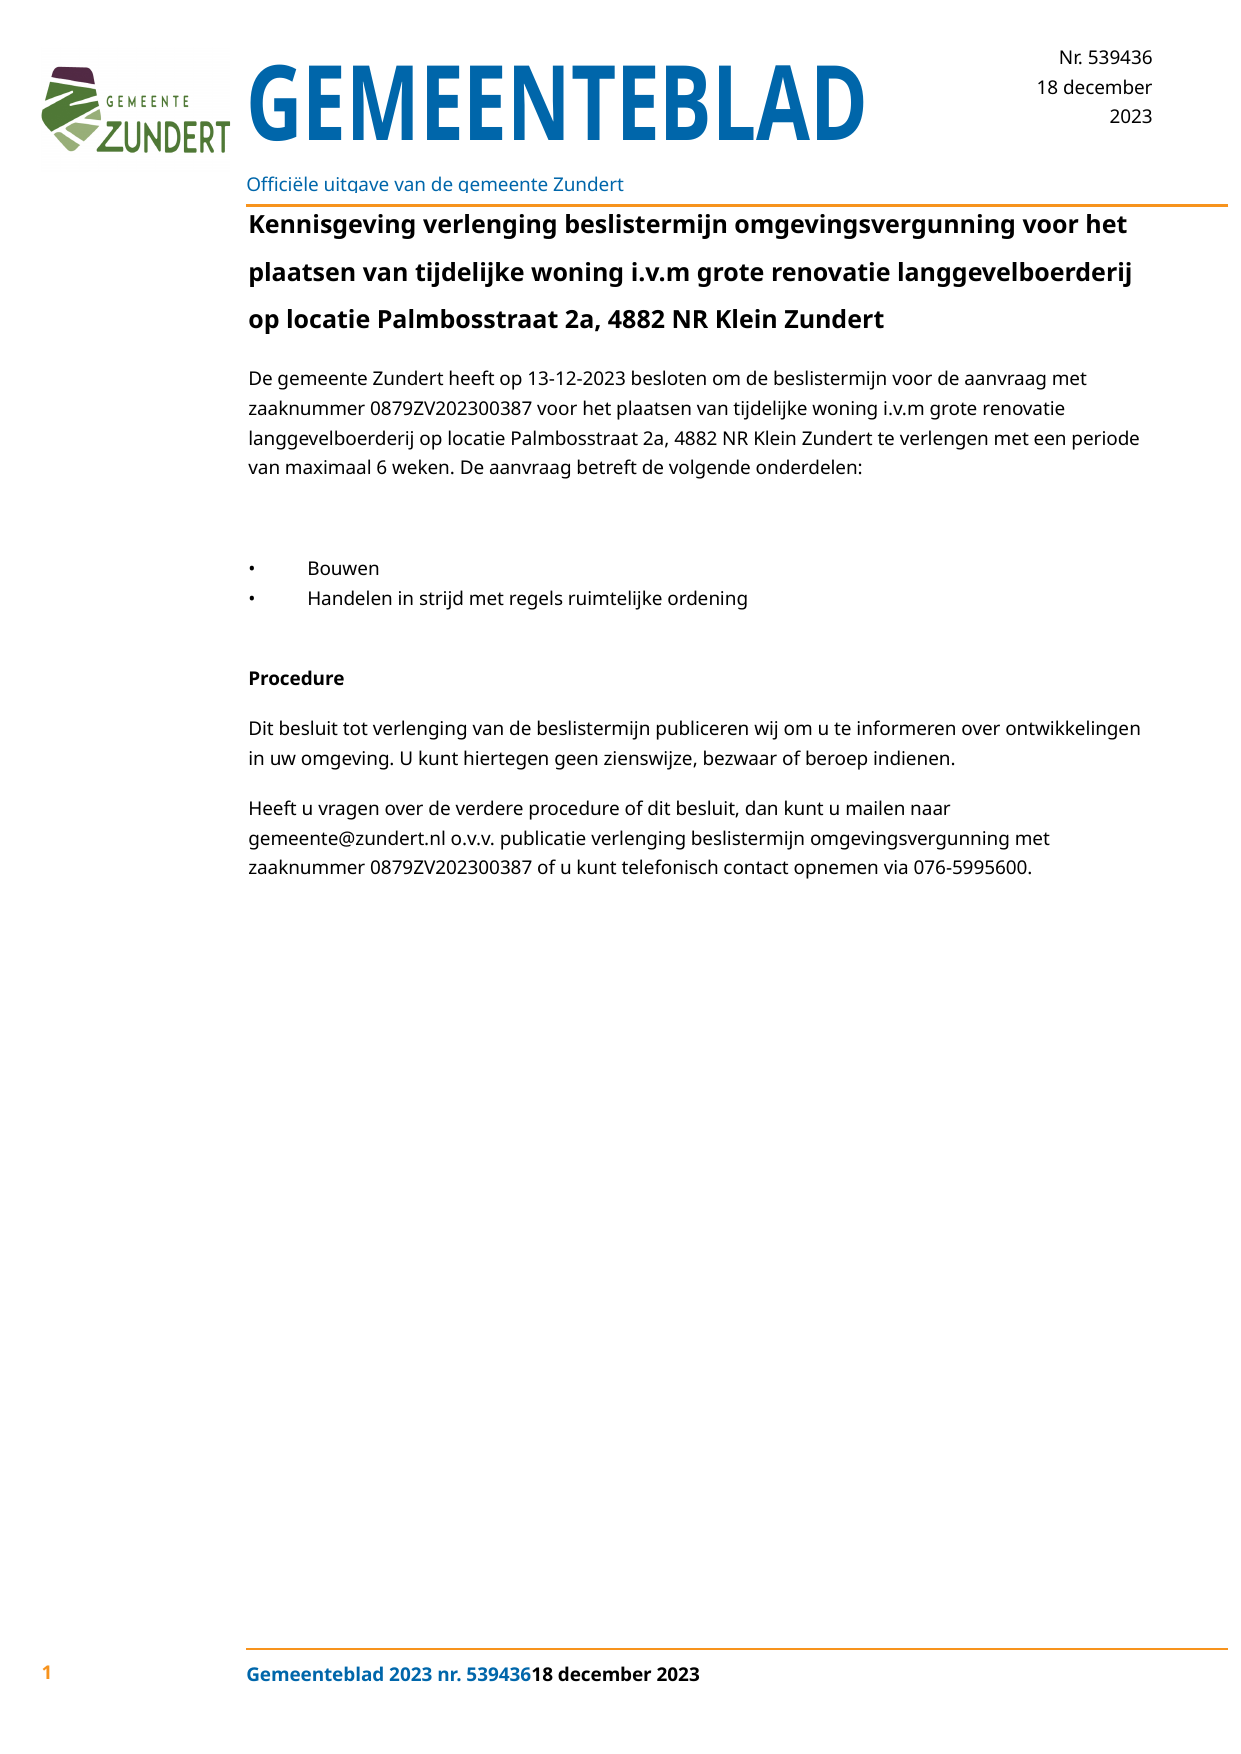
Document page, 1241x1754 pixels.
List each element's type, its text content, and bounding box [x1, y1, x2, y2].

list Bouwen [248, 555, 1152, 581]
text De gemeente Zundert heeft op 13-12-2023 besloten om de beslistermijn voor de aanvraag met zaaknummer 0879ZV202300387 voor het plaatsen van tijdelijke woning i.v.m grote renovatie langgevelboerderij op locatie Palmbosstraat 2a, 4882 NR Klein Zundert te verlengen met een periode van maximaal 6 weken. De aanvraag betreft de volgende onderdelen: [248, 366, 1152, 480]
list Handelen in strijd met regels ruimtelijke ordening [248, 585, 1152, 610]
picture [41, 47, 231, 172]
text Kennisgeving verlenging beslistermijn omgevingsvergunning voor het plaatsen van tijdelijke woning i.v.m grote renovatie langgevelboerderij op locatie Palmbosstraat 2a, 4882 NR Klein Zundert [248, 207, 1152, 336]
text Dit besluit tot verlenging van de beslistermijn publiceren wij om u te informeren over ontwikkelingen in uw omgeving. U kunt hiertegen geen zienswijze, bezwaar of beroep indienen. [248, 715, 1152, 770]
text Procedure [248, 665, 1152, 690]
text Heeft u vragen over de verdere procedure of dit besluit, dan kunt u mailen naar gemeente@zundert.nl o.v.v. publicatie verlenging beslistermijn omgevingsvergunning met zaaknummer 0879ZV202300387 of u kunt telefonisch contact opnemen via 076-5995600. [248, 795, 1152, 880]
